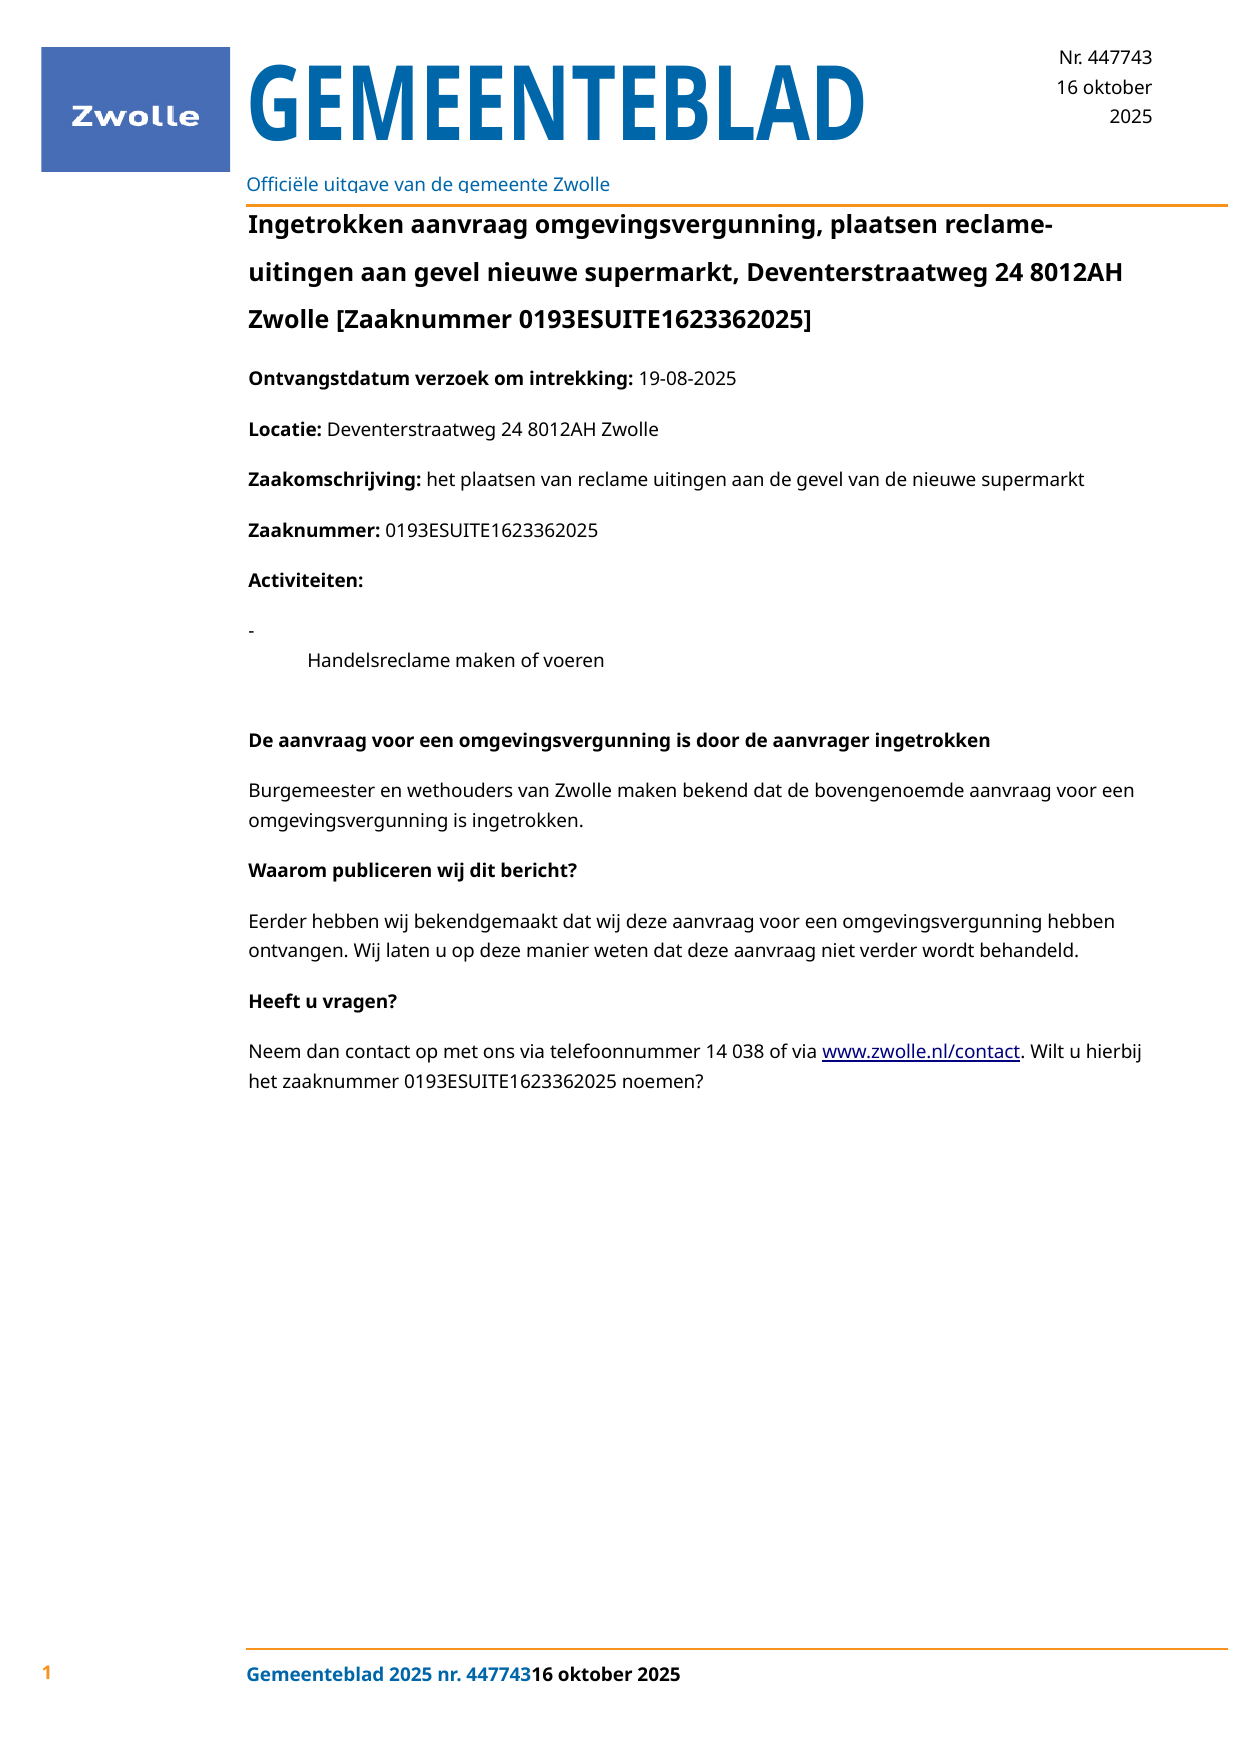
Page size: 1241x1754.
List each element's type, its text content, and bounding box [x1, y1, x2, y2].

text Zaakomschrijving: het plaatsen van reclame uitingen aan de gevel van de nieuwe supermarkt [248, 466, 1152, 492]
text Ingetrokken aanvraag omgevingsvergunning, plaatsen reclame-uitingen aan gevel nieuwe supermarkt, Deventerstraatweg 24 8012AH Zwolle [Zaaknummer 0193ESUITE1623362025] [248, 207, 1152, 336]
text Activiteiten: [248, 567, 1152, 593]
text Zaaknummer: 0193ESUITE1623362025 [248, 517, 1152, 542]
text Burgemeester en wethouders van Zwolle maken bekend dat de bovengenoemde aanvraag voor een omgevingsvergunning is ingetrokken. [248, 778, 1152, 833]
text De aanvraag voor een omgevingsvergunning is door de aanvrager ingetrokken [248, 727, 1152, 753]
list Handelsreclame maken of voeren [248, 647, 1152, 673]
text Eerder hebben wij bekendgemaakt dat wij deze aanvraag voor een omgevingsvergunning hebben ontvangen. Wij laten u op deze manier weten dat deze aanvraag niet verder wordt behandeld. [248, 908, 1152, 963]
text Ontvangstdatum verzoek om intrekking: 19-08-2025 [248, 366, 1152, 391]
text Locatie: Deventerstraatweg 24 8012AH Zwolle [248, 416, 1152, 442]
text Waarom publiceren wij dit bericht? [248, 858, 1152, 883]
text Neem dan contact op met ons via telefoonnummer 14 038 of via www.zwolle.nl/contact. Wilt u hierbij het zaaknummer 0193ESUITE1623362025 noemen? [248, 1038, 1152, 1094]
picture [41, 47, 231, 172]
text Heeft u vragen? [248, 988, 1152, 1014]
